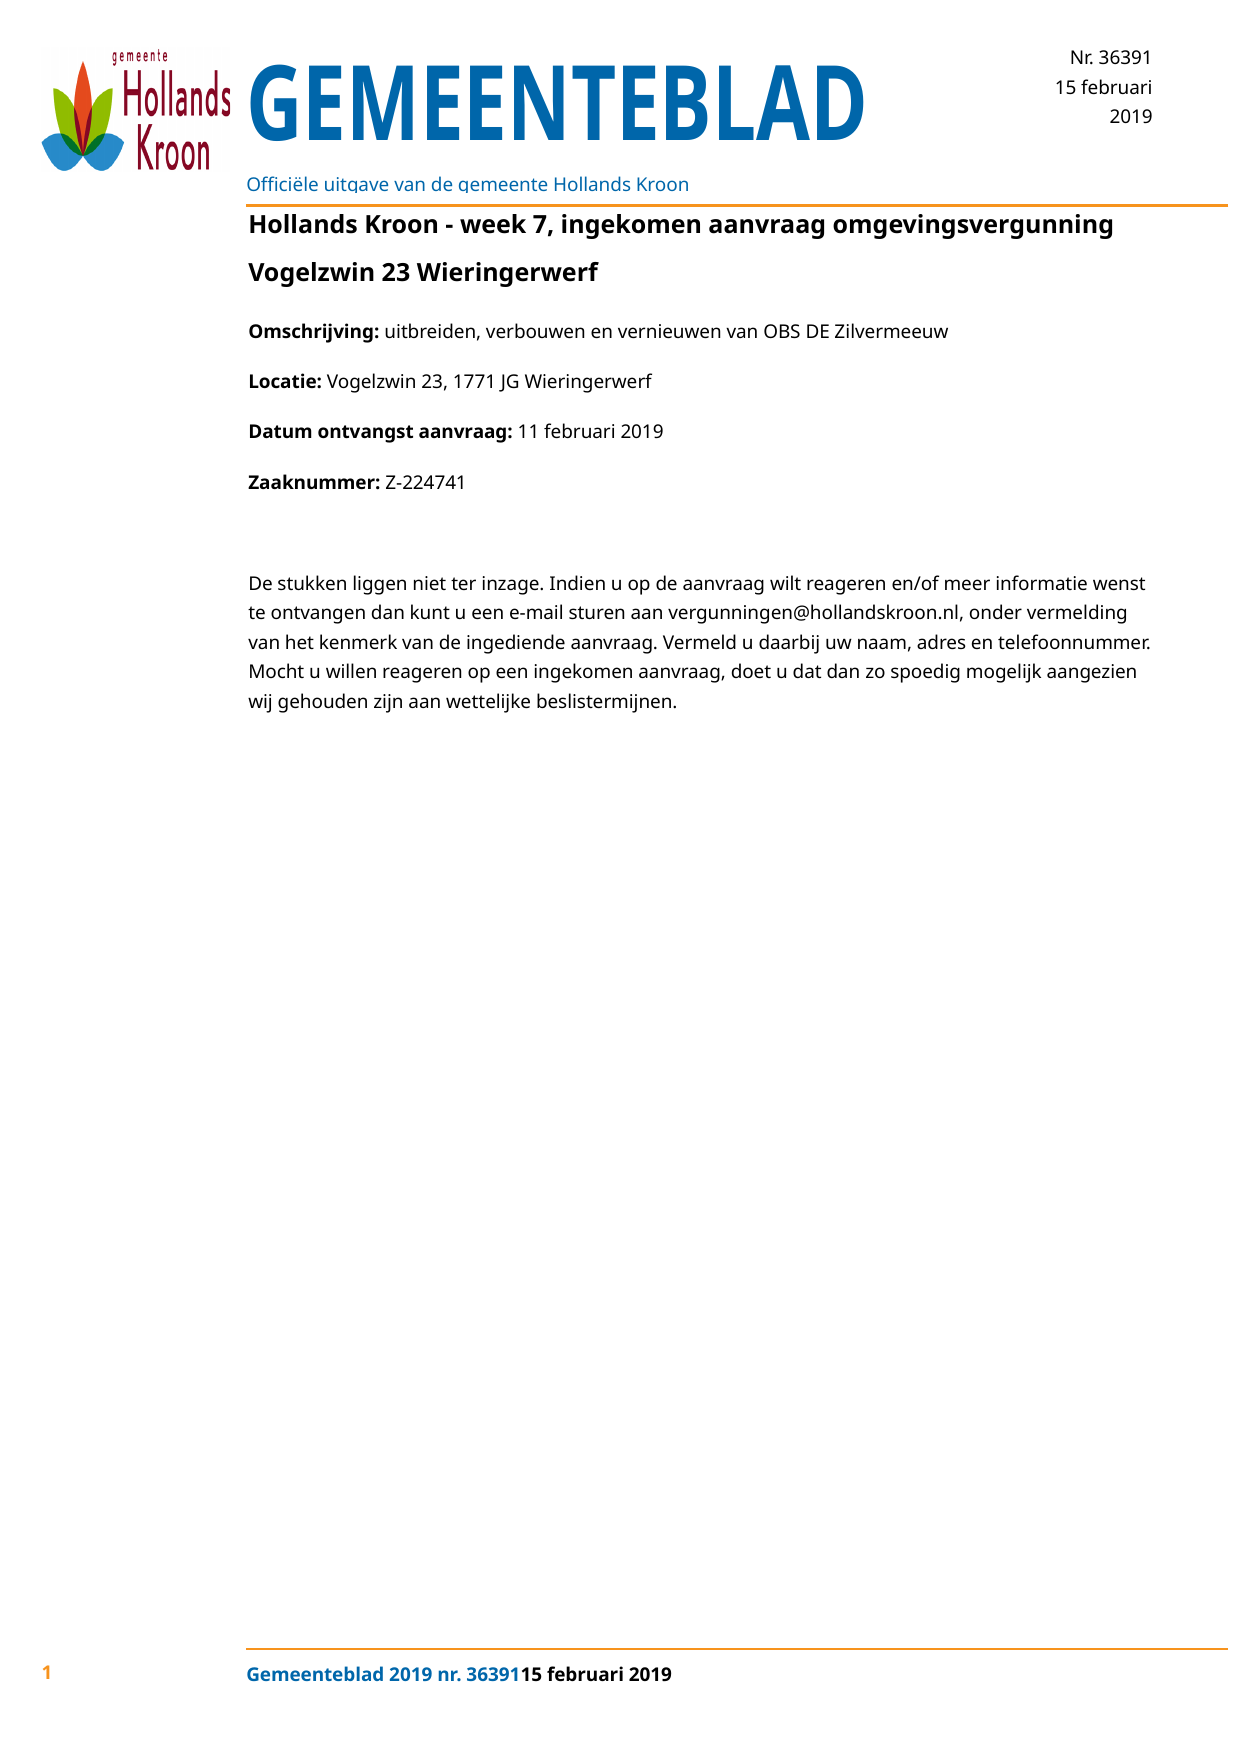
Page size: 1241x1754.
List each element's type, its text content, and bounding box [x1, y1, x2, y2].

text Locatie: Vogelzwin 23, 1771 JG Wieringerwerf [248, 368, 1152, 394]
text Datum ontvangst aanvraag: 11 februari 2019 [248, 419, 1152, 444]
text Hollands Kroon - week 7, ingekomen aanvraag omgevingsvergunning Vogelzwin 23 Wieringerwerf [248, 207, 1152, 288]
text Omschrijving: uitbreiden, verbouwen en vernieuwen van OBS DE Zilvermeeuw [248, 318, 1152, 344]
text Zaaknummer: Z-224741 [248, 469, 1152, 495]
text De stukken liggen niet ter inzage. Indien u op de aanvraag wilt reageren en/of meer informatie wenst te ontvangen dan kunt u een e-mail sturen aan vergunningen@hollandskroon.nl, onder vermelding van het kenmerk van de ingediende aanvraag. Vermeld u daarbij uw naam, adres en telefoonnummer. Mocht u willen reageren op een ingekomen aanvraag, doet u dat dan zo spoedig mogelijk aangezien wij gehouden zijn aan wettelijke beslistermijnen. [248, 570, 1152, 714]
picture [41, 47, 231, 172]
